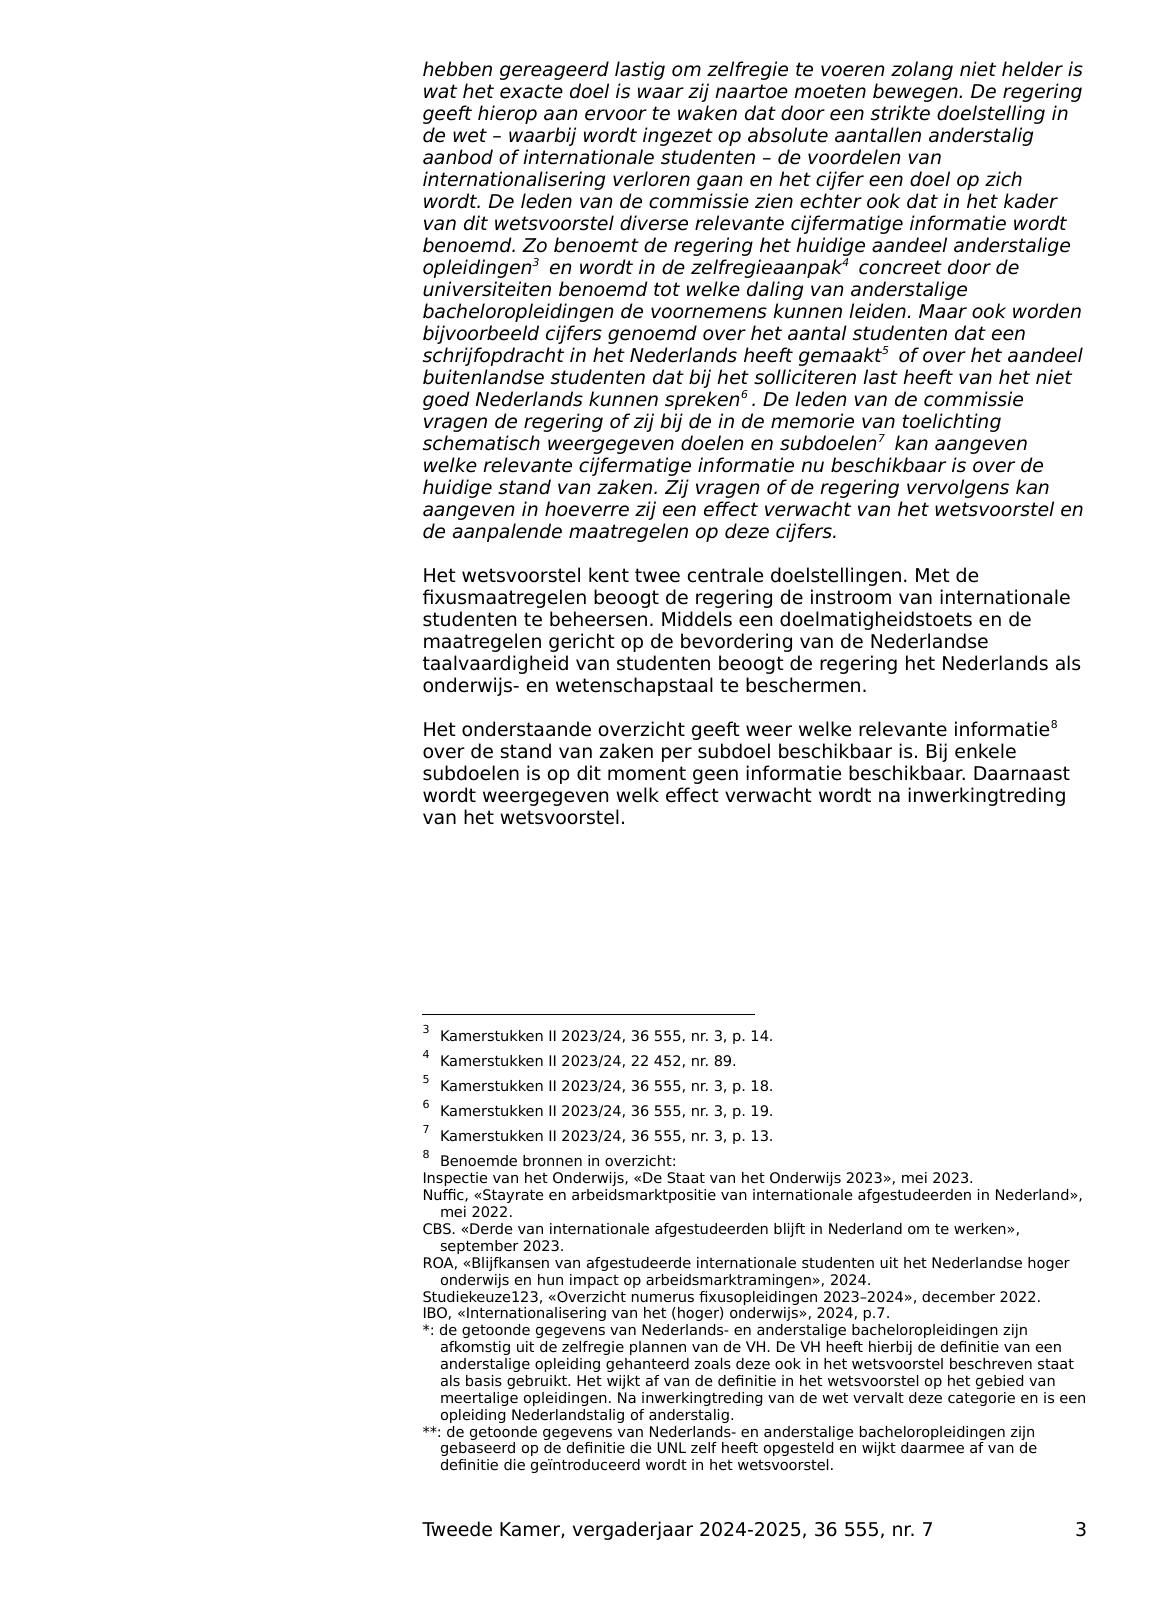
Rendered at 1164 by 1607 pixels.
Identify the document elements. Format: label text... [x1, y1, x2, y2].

text CBS. «Derde van internationale afgestudeerden blijft in Nederland om te werken», september 2023. [422, 1221, 1087, 1255]
text Het onderstaande overzicht geeft weer welke relevante informatie over de stand van zaken per subdoel beschikbaar is. Bij enkele subdoelen is op dit moment geen informatie beschikbaar. Daarnaast wordt weergegeven welk effect verwacht wordt na inwerkingtreding van het wetsvoorstel. [422, 719, 1087, 829]
text *: de getoonde gegevens van Nederlands- en anderstalige bacheloropleidingen zijn afkomstig uit de zelfregie plannen van de VH. De VH heeft hierbij de definitie van een anderstalige opleiding gehanteerd zoals deze ook in het wetsvoorstel beschreven staat als basis gebruikt. Het wijkt af van de definitie in het wetsvoorstel op het gebied van meertalige opleidingen. Na inwerkingtreding van de wet vervalt deze categorie en is een opleiding Nederlandstalig of anderstalig. [422, 1322, 1087, 1424]
text Kamerstukken II 2023/24, 36 555, nr. 3, p. 14. [422, 1023, 1087, 1046]
text Kamerstukken II 2023/24, 36 555, nr. 3, p. 19. [422, 1098, 1087, 1121]
text Kamerstukken II 2023/24, 36 555, nr. 3, p. 18. [422, 1073, 1087, 1096]
text Inspectie van het Onderwijs, «De Staat van het Onderwijs 2023», mei 2023. [422, 1171, 1087, 1187]
text IBO, «Internationalisering van het (hoger) onderwijs», 2024, p.7. [422, 1306, 1087, 1322]
text **: de getoonde gegevens van Nederlands- en anderstalige bacheloropleidingen zijn gebaseerd op de definitie die UNL zelf heeft opgesteld en wijkt daarmee af van de definitie die geïntroduceerd wordt in het wetsvoorstel. [422, 1424, 1087, 1474]
text Het wetsvoorstel kent twee centrale doelstellingen. Met de fixusmaatregelen beoogt de regering de instroom van internationale studenten te beheersen. Middels een doelmatigheidstoets en de maatregelen gericht op de bevordering van de Nederlandse taalvaardigheid van studenten beoogt de regering het Nederlands als onderwijs- en wetenschapstaal te beschermen. [422, 565, 1087, 697]
text Studiekeuze123, «Overzicht numerus fixusopleidingen 2023–2024», december 2022. [422, 1289, 1087, 1306]
text Nuffic, «Stayrate en arbeidsmarktpositie van internationale afgestudeerden in Nederland», mei 2022. [422, 1187, 1087, 1221]
text Kamerstukken II 2023/24, 22 452, nr. 89. [422, 1048, 1087, 1071]
text ROA, «Blijfkansen van afgestudeerde internationale studenten uit het Nederlandse hoger onderwijs en hun impact op arbeidsmarktramingen», 2024. [422, 1255, 1087, 1289]
text hebben gereageerd lastig om zelfregie te voeren zolang niet helder is wat het exacte doel is waar zij naartoe moeten bewegen. De regering geeft hierop aan ervoor te waken dat door een strikte doelstelling in de wet – waarbij wordt ingezet op absolute aantallen anderstalig aanbod of internationale studenten – de voordelen van internationalisering verloren gaan en het cijfer een doel op zich wordt. De leden van de commissie zien echter ook dat in het kader van dit wetsvoorstel diverse relevante cijfermatige informatie wordt benoemd. Zo benoemt de regering het huidige aandeel anderstalige opleidingen en wordt in de zelfregieaanpak concreet door de universiteiten benoemd tot welke daling van anderstalige bacheloropleidingen de voornemens kunnen leiden. Maar ook worden bijvoorbeeld cijfers genoemd over het aantal studenten dat een schrijfopdracht in het Nederlands heeft gemaakt of over het aandeel buitenlandse studenten dat bij het solliciteren last heeft van het niet goed Nederlands kunnen spreken. De leden van de commissie vragen de regering of zij bij de in de memorie van toelichting schematisch weergegeven doelen en subdoelen kan aangeven welke relevante cijfermatige informatie nu beschikbaar is over de huidige stand van zaken. Zij vragen of de regering vervolgens kan aangeven in hoeverre zij een effect verwacht van het wetsvoorstel en de aanpalende maatregelen op deze cijfers. [422, 59, 1087, 543]
text Benoemde bronnen in overzicht: [422, 1148, 1087, 1171]
text Kamerstukken II 2023/24, 36 555, nr. 3, p. 13. [422, 1123, 1087, 1146]
